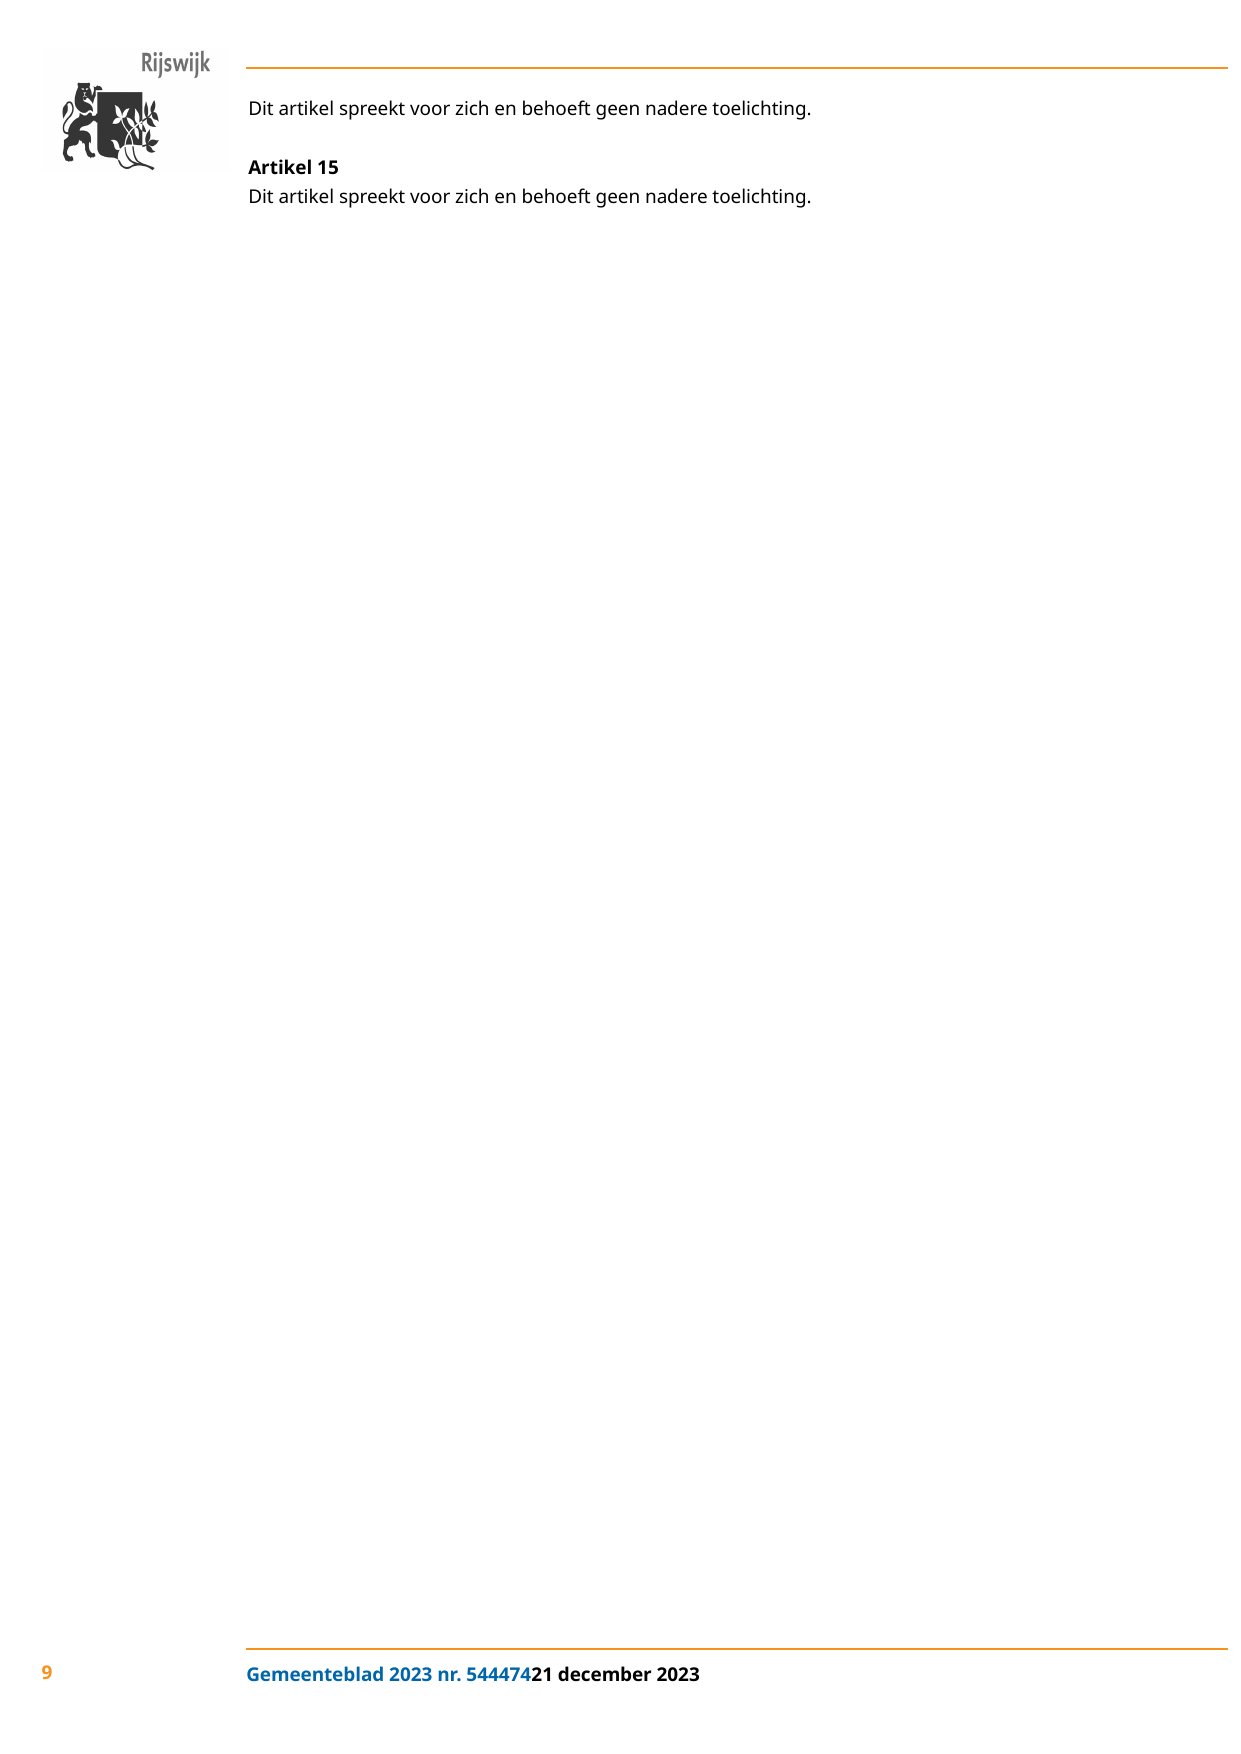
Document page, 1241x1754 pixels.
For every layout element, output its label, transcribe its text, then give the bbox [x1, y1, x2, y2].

text Artikel 15 [248, 154, 1152, 180]
picture [41, 47, 231, 172]
text Dit artikel spreekt voor zich en behoeft geen nadere toelichting. [248, 183, 1152, 209]
text Dit artikel spreekt voor zich en behoeft geen nadere toelichting. [248, 95, 1152, 121]
